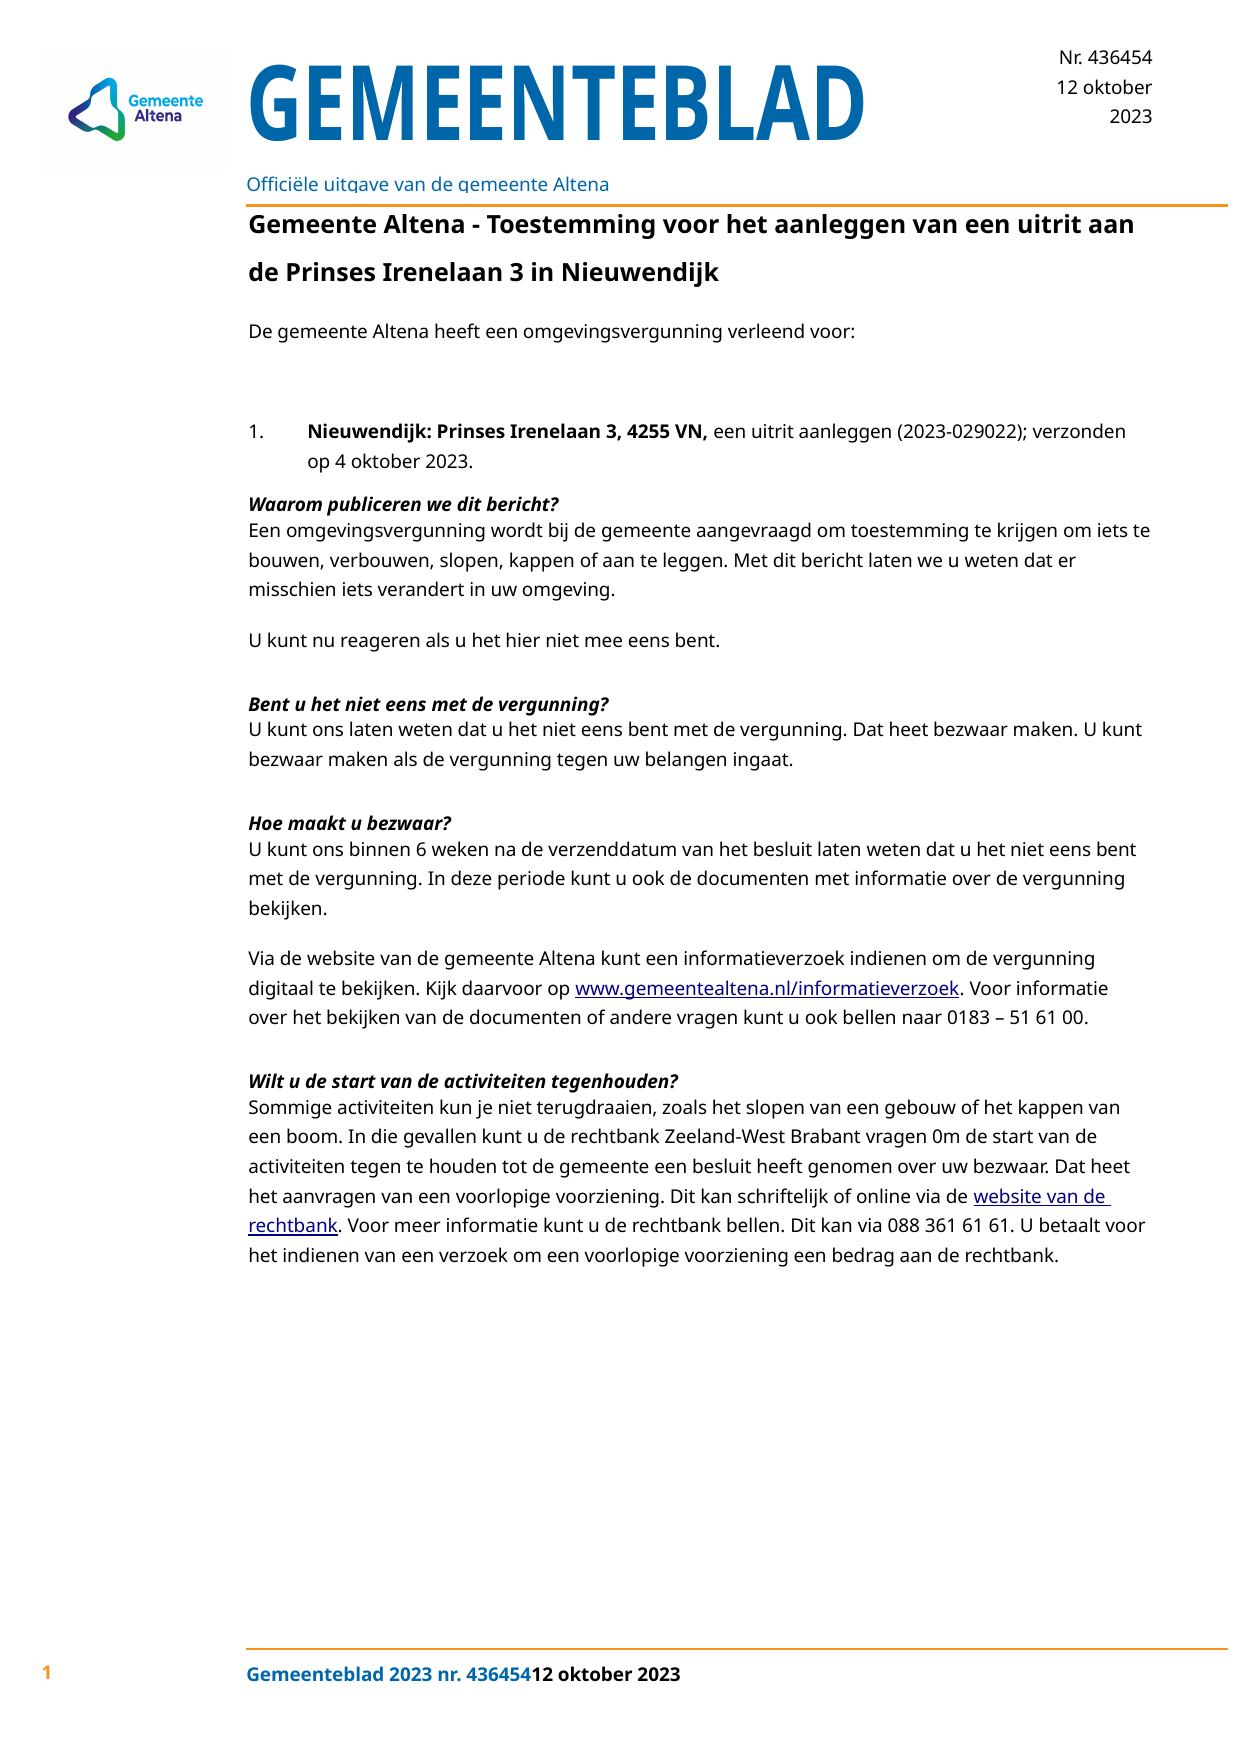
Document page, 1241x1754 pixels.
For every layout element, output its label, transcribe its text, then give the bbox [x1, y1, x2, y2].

text Gemeente Altena - Toestemming voor het aanleggen van een uitrit aan de Prinses Irenelaan 3 in Nieuwendijk [248, 207, 1152, 288]
text U kunt ons binnen 6 weken na de verzenddatum van het besluit laten weten dat u het niet eens bent met de vergunning. In deze periode kunt u ook de documenten met informatie over de vergunning bekijken. [248, 836, 1152, 921]
text Hoe maakt u bezwaar? [248, 810, 1152, 836]
text Via de website van de gemeente Altena kunt een informatieverzoek indienen om de vergunning digitaal te bekijken. Kijk daarvoor op www.gemeentealtena.nl/informatieverzoek. Voor informatie over het bekijken van de documenten of andere vragen kunt u ook bellen naar 0183 – 51 61 00. [248, 945, 1152, 1030]
text Sommige activiteiten kun je niet terugdraaien, zoals het slopen van een gebouw of het kappen van een boom. In die gevallen kunt u de rechtbank Zeeland-West Brabant vragen 0m de start van de activiteiten tegen te houden tot de gemeente een besluit heeft genomen over uw bezwaar. Dat heet het aanvragen van een voorlopige voorziening. Dit kan schriftelijk of online via de website van de rechtbank. Voor meer informatie kunt u de rechtbank bellen. Dit kan via 088 361 61 61. U betaalt voor het indienen van een verzoek om een voorlopige voorziening een bedrag aan de rechtbank. [248, 1094, 1152, 1268]
text U kunt nu reageren als u het hier niet mee eens bent. [248, 627, 1152, 652]
picture [41, 47, 231, 172]
text Wilt u de start van de activiteiten tegenhouden? [248, 1068, 1152, 1094]
text Bent u het niet eens met de vergunning? [248, 691, 1152, 716]
text Een omgevingsvergunning wordt bij de gemeente aangevraagd om toestemming te krijgen om iets te bouwen, verbouwen, slopen, kappen of aan te leggen. Met dit bericht laten we u weten dat er misschien iets verandert in uw omgeving. [248, 517, 1152, 602]
text U kunt ons laten weten dat u het niet eens bent met de vergunning. Dat heet bezwaar maken. U kunt bezwaar maken als de vergunning tegen uw belangen ingaat. [248, 716, 1152, 772]
text De gemeente Altena heeft een omgevingsvergunning verleend voor: [248, 318, 1152, 344]
text Waarom publiceren we dit bericht? [248, 491, 1152, 517]
list Nieuwendijk: Prinses Irenelaan 3, 4255 VN, een uitrit aanleggen (2023-029022); verzonden op 4 oktober 2023. [248, 419, 1152, 474]
